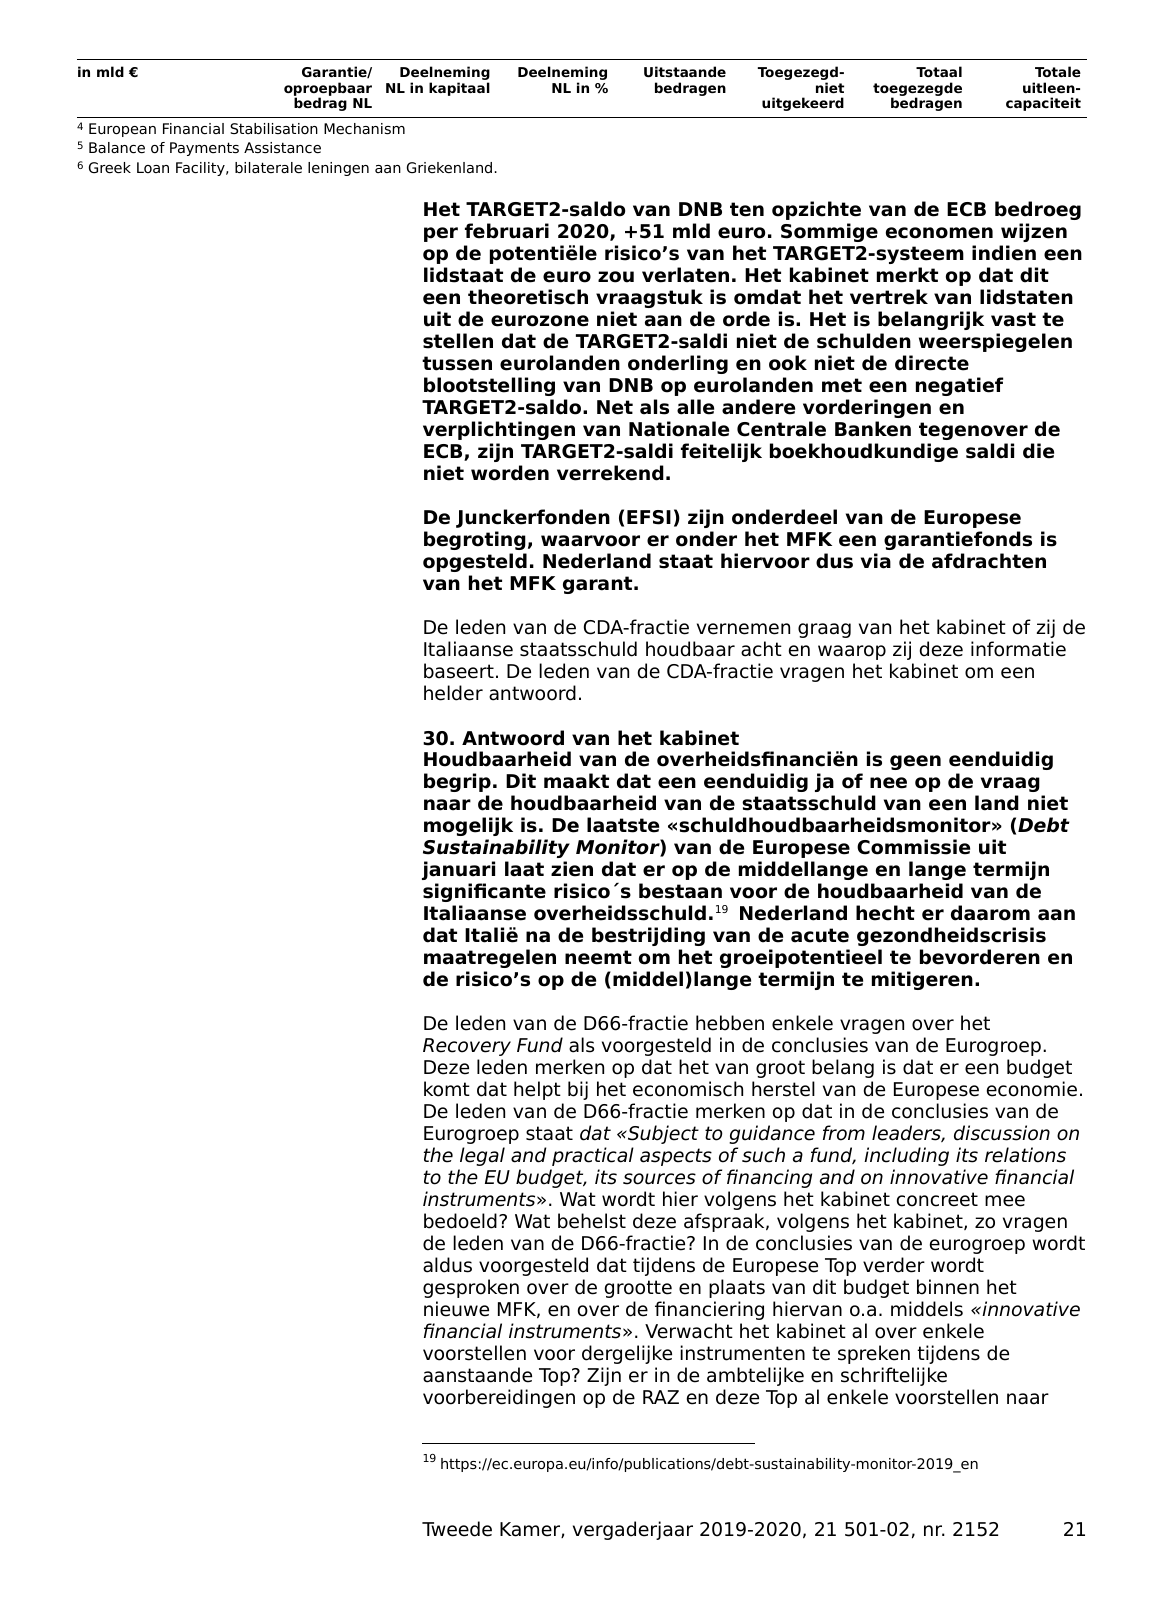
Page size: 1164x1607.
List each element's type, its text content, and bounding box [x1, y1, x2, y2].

table_header Totale uitleen- capaciteit [969, 60, 1087, 117]
table_header Deelneming NL in kapitaal [378, 60, 496, 117]
table_header Totaal toegezegde bedragen [850, 60, 968, 117]
table_header Toegezegd-niet uitgekeerd [732, 60, 850, 117]
table_header Deelneming NL in % [496, 60, 614, 117]
text De leden van de D66-fractie hebben enkele vragen over het Recovery Fund als voorgesteld in de conclusies van de Eurogroep. Deze leden merken op dat het van groot belang is dat er een budget komt dat helpt bij het economisch herstel van de Europese economie. De leden van de D66-fractie merken op dat in de conclusies van de Eurogroep staat dat «Subject to guidance from leaders, discussion on the legal and practical aspects of such a fund, including its relations to the EU budget, its sources of financing and on innovative financial instruments». Wat wordt hier volgens het kabinet concreet mee bedoeld? Wat behelst deze afspraak, volgens het kabinet, zo vragen de leden van de D66-fractie? In de conclusies van de eurogroep wordt aldus voorgesteld dat tijdens de Europese Top verder wordt gesproken over de grootte en plaats van dit budget binnen het nieuwe MFK, en over de financiering hiervan o.a. middels «innovative financial instruments». Verwacht het kabinet al over enkele voorstellen voor dergelijke instrumenten te spreken tijdens de aanstaande Top? Zijn er in de ambtelijke en schriftelijke voorbereidingen op de RAZ en deze Top al enkele voorstellen naar [422, 1013, 1087, 1409]
text Houdbaarheid van de overheidsfinanciën is geen eenduidig begrip. Dit maakt dat een eenduidig ja of nee op de vraag naar de houdbaarheid van de staatsschuld van een land niet mogelijk is. De laatste «schuldhoudbaarheidsmonitor» (Debt Sustainability Monitor) van de Europese Commissie uit januari laat zien dat er op de middellange en lange termijn significante risico´s bestaan voor de houdbaarheid van de Italiaanse overheidsschuld. Nederland hecht er daarom aan dat Italië na de bestrijding van de acute gezondheidscrisis maatregelen neemt om het groeipotentieel te bevorderen en de risico’s op de (middel)lange termijn te mitigeren. [422, 749, 1087, 991]
table_cell 4 European Financial Stabilisation Mechanism 5 Balance of Payments Assistance 6 Greek Loan Facility, bilaterale leningen aan Griekenland. [77, 118, 1087, 177]
table_header Garantie/ oproepbaar bedrag NL [260, 60, 378, 117]
table_header Uitstaande bedragen [614, 60, 732, 117]
text De leden van de CDA-fractie vernemen graag van het kabinet of zij de Italiaanse staatsschuld houdbaar acht en waarop zij deze informatie baseert. De leden van de CDA-fractie vragen het kabinet om een helder antwoord. [422, 617, 1087, 705]
text Het TARGET2-saldo van DNB ten opzichte van de ECB bedroeg per februari 2020, +51 mld euro. Sommige economen wijzen op de potentiële risico’s van het TARGET2-systeem indien een lidstaat de euro zou verlaten. Het kabinet merkt op dat dit een theoretisch vraagstuk is omdat het vertrek van lidstaten uit de eurozone niet aan de orde is. Het is belangrijk vast te stellen dat de TARGET2-saldi niet de schulden weerspiegelen tussen eurolanden onderling en ook niet de directe blootstelling van DNB op eurolanden met een negatief TARGET2-saldo. Net als alle andere vorderingen en verplichtingen van Nationale Centrale Banken tegenover de ECB, zijn TARGET2-saldi feitelijk boekhoudkundige saldi die niet worden verrekend. [422, 199, 1087, 485]
text 30. Antwoord van het kabinet [422, 727, 1087, 749]
text https://ec.europa.eu/info/publications/debt-sustainability-monitor-2019_en [422, 1452, 1087, 1474]
table_header in mld € [77, 60, 260, 117]
text De Junckerfonden (EFSI) zijn onderdeel van de Europese begroting, waarvoor er onder het MFK een garantiefonds is opgesteld. Nederland staat hiervoor dus via de afdrachten van het MFK garant. [422, 507, 1087, 595]
